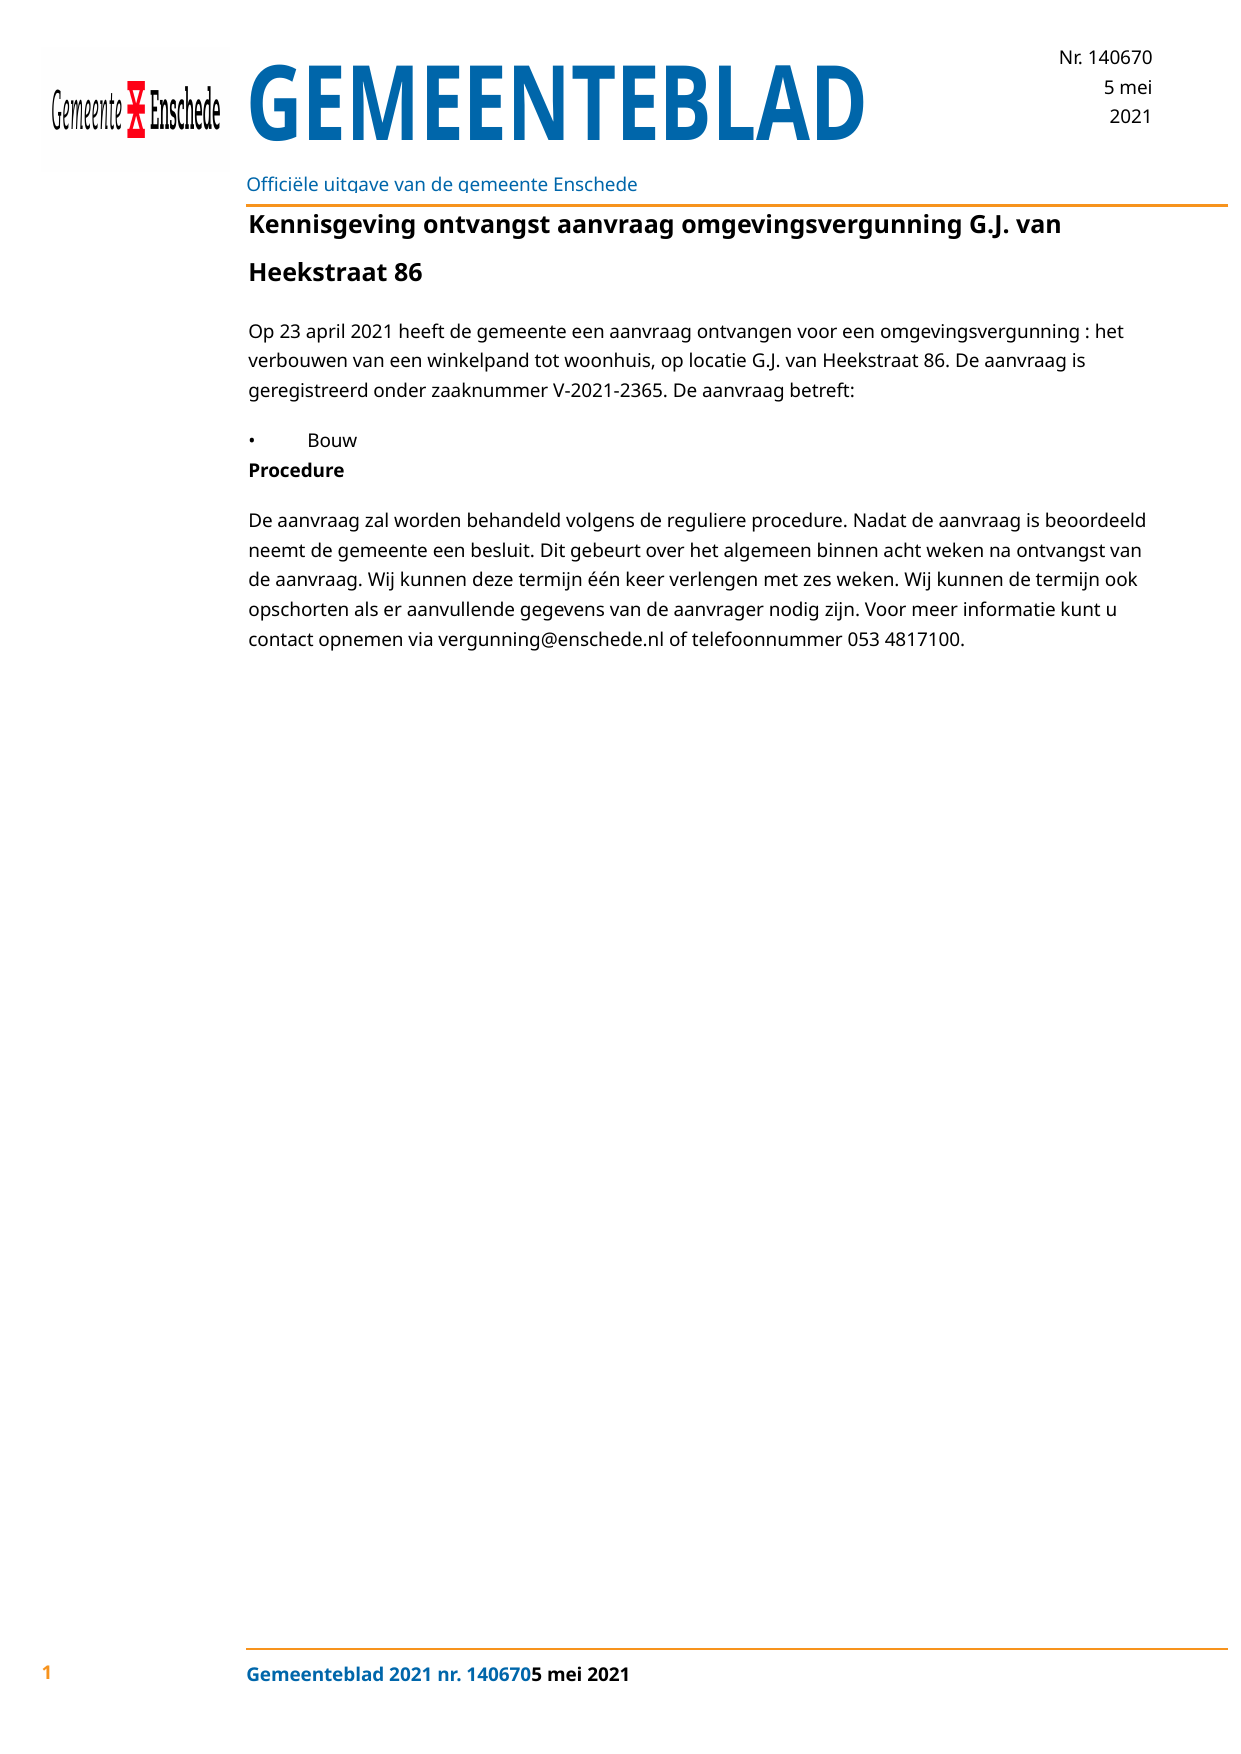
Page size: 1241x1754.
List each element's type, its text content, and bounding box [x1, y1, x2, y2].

text Procedure [248, 457, 1152, 483]
text De aanvraag zal worden behandeld volgens de reguliere procedure. Nadat de aanvraag is beoordeeld neemt de gemeente een besluit. Dit gebeurt over het algemeen binnen acht weken na ontvangst van de aanvraag. Wij kunnen deze termijn één keer verlengen met zes weken. Wij kunnen de termijn ook opschorten als er aanvullende gegevens van de aanvrager nodig zijn. Voor meer informatie kunt u contact opnemen via vergunning@enschede.nl of telefoonnummer 053 4817100. [248, 507, 1152, 652]
text Kennisgeving ontvangst aanvraag omgevingsvergunning G.J. van Heekstraat 86 [248, 207, 1152, 288]
list Bouw [248, 427, 1152, 453]
picture [41, 47, 231, 172]
text Op 23 april 2021 heeft de gemeente een aanvraag ontvangen voor een omgevingsvergunning : het verbouwen van een winkelpand tot woonhuis, op locatie G.J. van Heekstraat 86. De aanvraag is geregistreerd onder zaaknummer V-2021-2365. De aanvraag betreft: [248, 318, 1152, 403]
